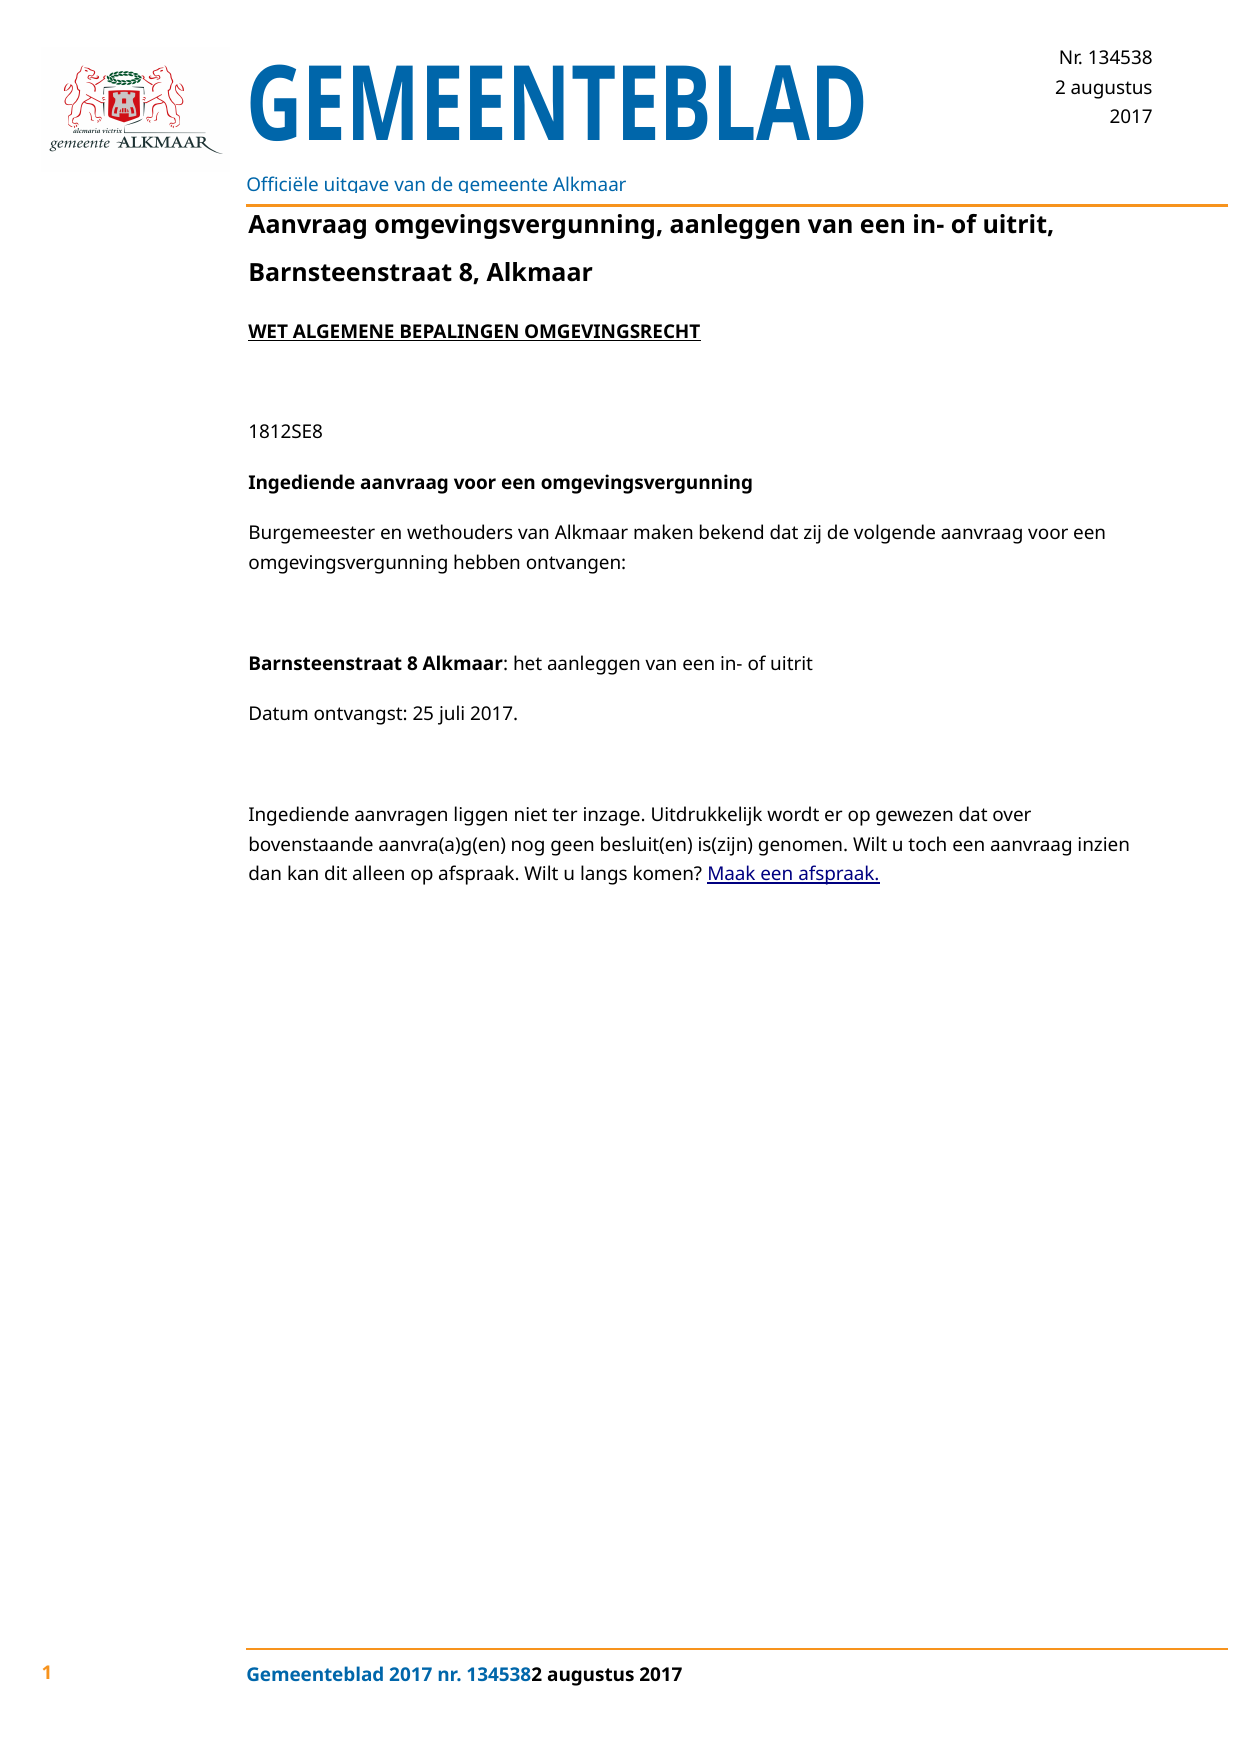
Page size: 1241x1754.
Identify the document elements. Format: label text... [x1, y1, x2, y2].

text Barnsteenstraat 8 Alkmaar: het aanleggen van een in- of uitrit [248, 650, 1152, 676]
text Burgemeester en wethouders van Alkmaar maken bekend dat zij de volgende aanvraag voor een omgevingsvergunning hebben ontvangen: [248, 519, 1152, 575]
text Ingediende aanvragen liggen niet ter inzage. Uitdrukkelijk wordt er op gewezen dat over bovenstaande aanvra(a)g(en) nog geen besluit(en) is(zijn) genomen. Wilt u toch een aanvraag inzien dan kan dit alleen op afspraak. Wilt u langs komen? Maak een afspraak. [248, 801, 1152, 886]
text WET ALGEMENE BEPALINGEN OMGEVINGSRECHT [248, 318, 1152, 344]
picture [41, 47, 231, 172]
text Ingediende aanvraag voor een omgevingsvergunning [248, 469, 1152, 495]
text Aanvraag omgevingsvergunning, aanleggen van een in- of uitrit, Barnsteenstraat 8, Alkmaar [248, 207, 1152, 288]
text 1812SE8 [248, 419, 1152, 444]
text Datum ontvangst: 25 juli 2017. [248, 700, 1152, 726]
